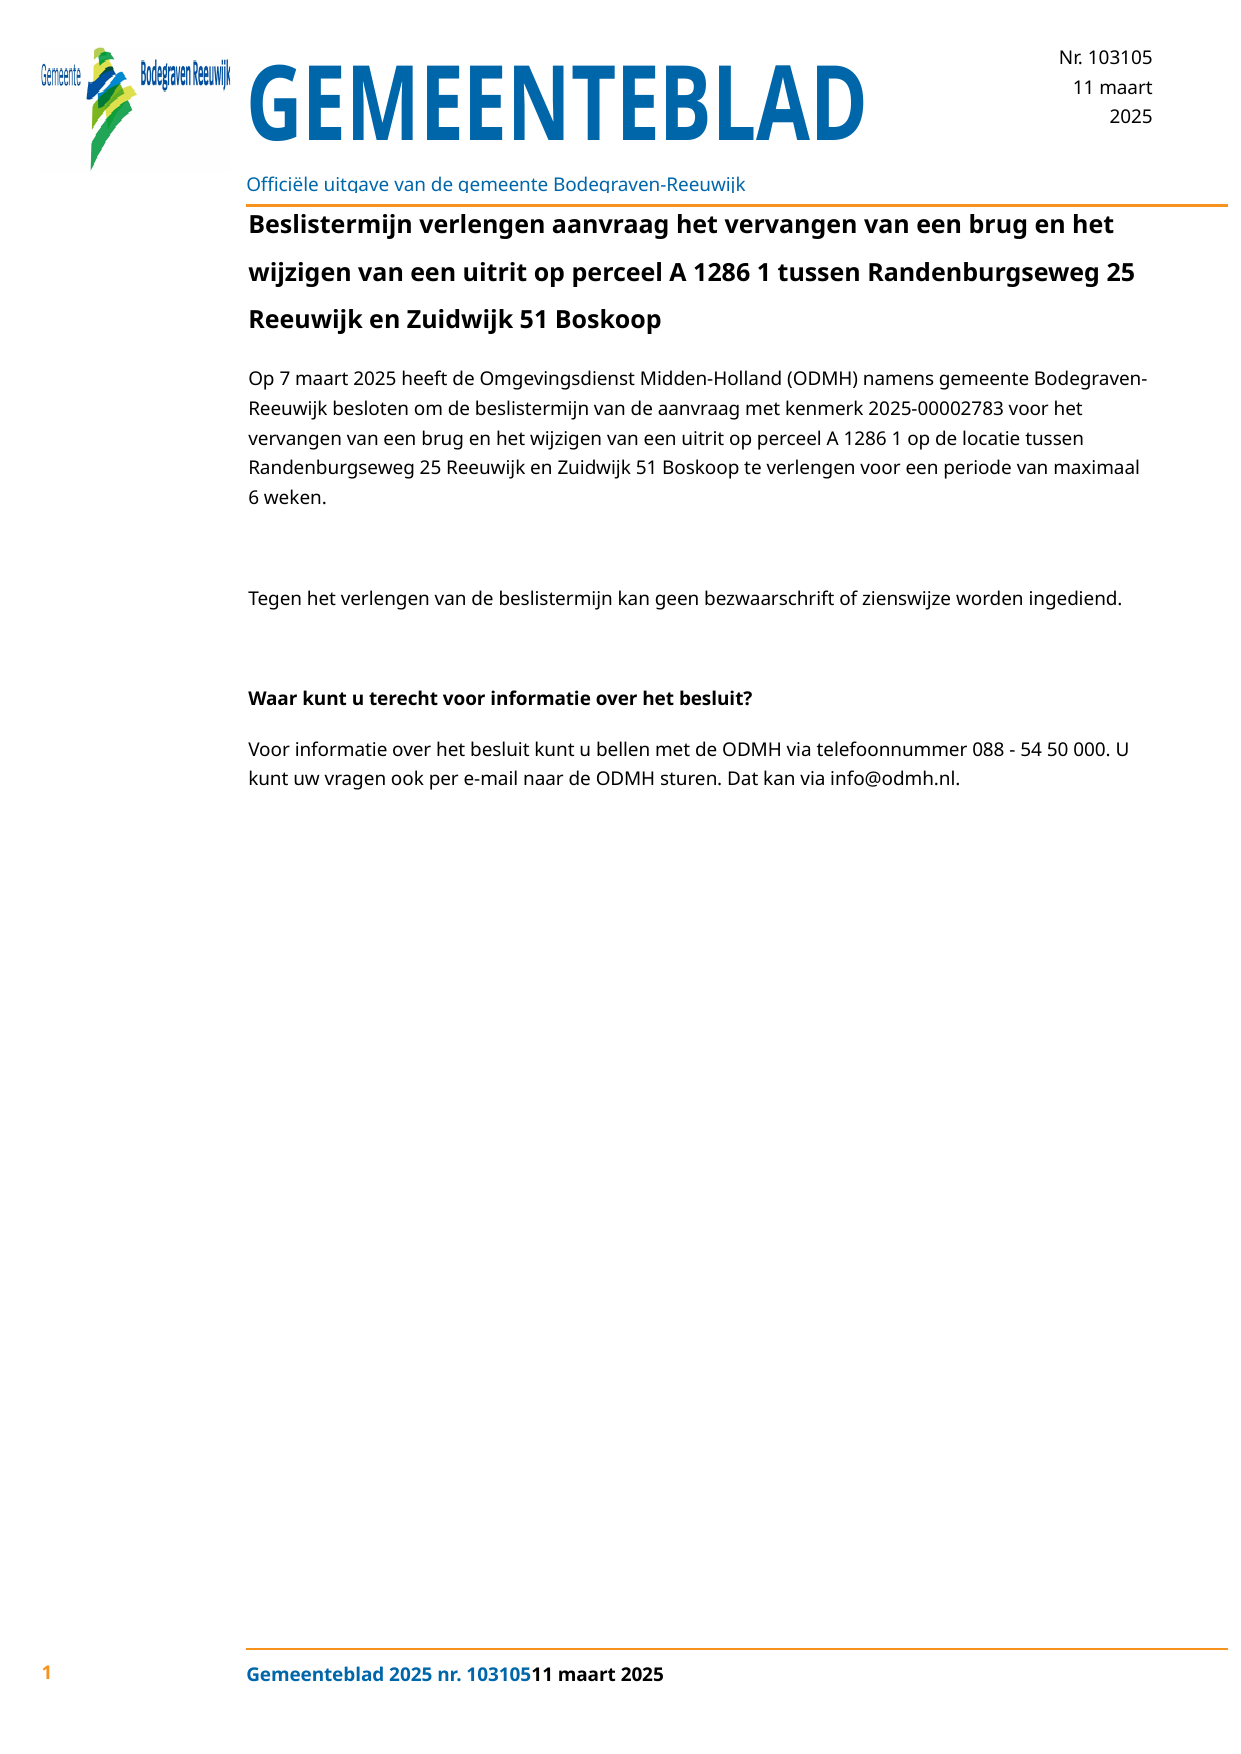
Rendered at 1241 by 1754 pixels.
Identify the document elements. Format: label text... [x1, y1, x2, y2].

text Beslistermijn verlengen aanvraag het vervangen van een brug en het wijzigen van een uitrit op perceel A 1286 1 tussen Randenburgseweg 25 Reeuwijk en Zuidwijk 51 Boskoop [248, 207, 1152, 336]
text Waar kunt u terecht voor informatie over het besluit? [248, 686, 1152, 711]
text Op 7 maart 2025 heeft de Omgevingsdienst Midden-Holland (ODMH) namens gemeente Bodegraven-Reeuwijk besloten om de beslistermijn van de aanvraag met kenmerk 2025-00002783 voor het vervangen van een brug en het wijzigen van een uitrit op perceel A 1286 1 op de locatie tussen Randenburgseweg 25 Reeuwijk en Zuidwijk 51 Boskoop te verlengen voor een periode van maximaal 6 weken. [248, 366, 1152, 509]
text Tegen het verlengen van de beslistermijn kan geen bezwaarschrift of zienswijze worden ingediend. [248, 585, 1152, 610]
picture [41, 47, 231, 172]
text Voor informatie over het besluit kunt u bellen met de ODMH via telefoonnummer 088 - 54 50 000. U kunt uw vragen ook per e-mail naar de ODMH sturen. Dat kan via info@odmh.nl. [248, 736, 1152, 791]
